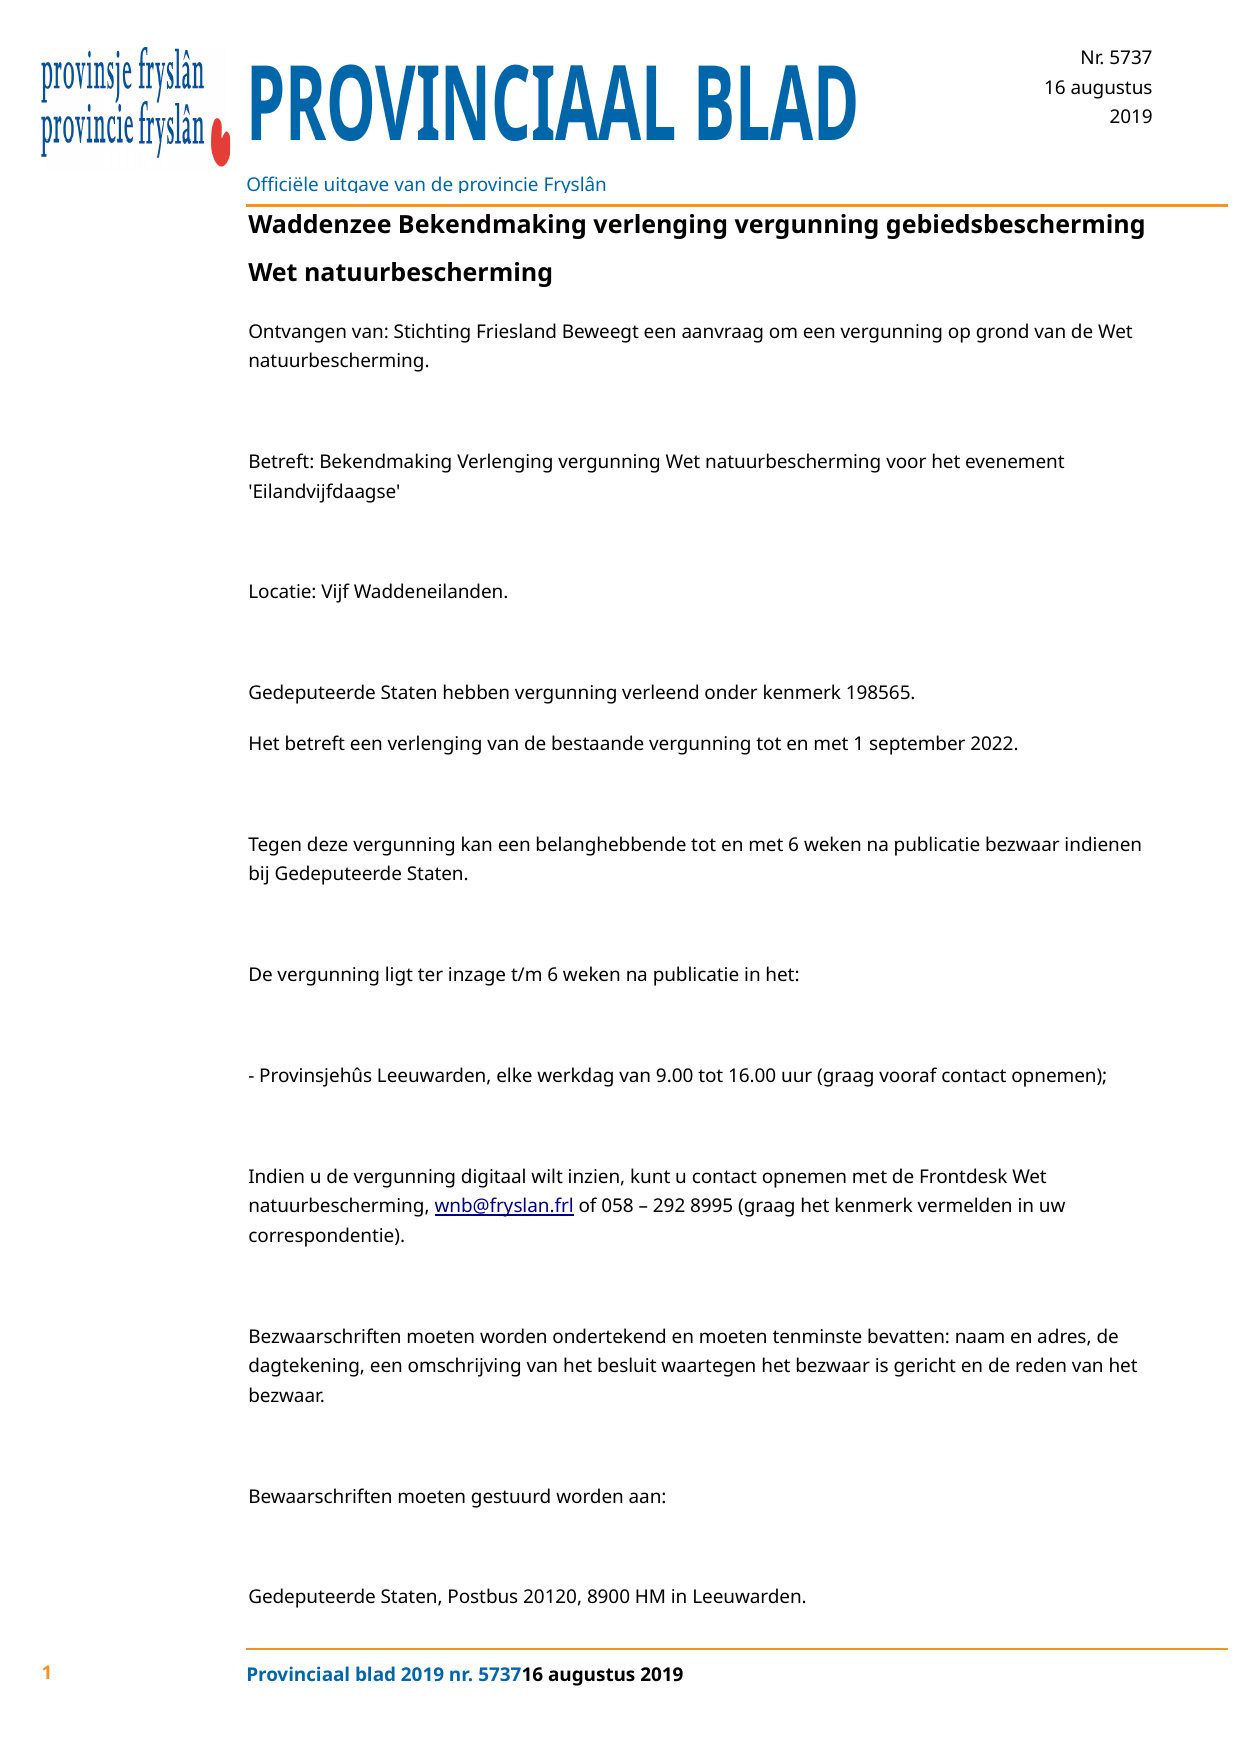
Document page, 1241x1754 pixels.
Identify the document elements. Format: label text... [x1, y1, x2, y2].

text Betreft: Bekendmaking Verlenging vergunning Wet natuurbescherming voor het evenement 'Eilandvijfdaagse' [248, 448, 1152, 504]
text Het betreft een verlenging van de bestaande vergunning tot en met 1 september 2022. [248, 730, 1152, 756]
text Bewaarschriften moeten gestuurd worden aan: [248, 1483, 1152, 1509]
text Gedeputeerde Staten hebben vergunning verleend onder kenmerk 198565. [248, 679, 1152, 705]
text Locatie: Vijf Waddeneilanden. [248, 579, 1152, 604]
text Bezwaarschriften moeten worden ondertekend en moeten tenminste bevatten: naam en adres, de dagtekening, een omschrijving van het besluit waartegen het bezwaar is gericht en de reden van het bezwaar. [248, 1323, 1152, 1408]
text Ontvangen van: Stichting Friesland Beweegt een aanvraag om een vergunning op grond van de Wet natuurbescherming. [248, 318, 1152, 373]
text De vergunning ligt ter inzage t/m 6 weken na publicatie in het: [248, 961, 1152, 987]
text Waddenzee Bekendmaking verlenging vergunning gebiedsbescherming Wet natuurbescherming [248, 207, 1152, 288]
text Gedeputeerde Staten, Postbus 20120, 8900 HM in Leeuwarden. [248, 1584, 1152, 1609]
text - Provinsjehûs Leeuwarden, elke werkdag van 9.00 tot 16.00 uur (graag vooraf contact opnemen); [248, 1062, 1152, 1088]
text Indien u de vergunning digitaal wilt inzien, kunt u contact opnemen met de Frontdesk Wet natuurbescherming, wnb@fryslan.frl of 058 – 292 8995 (graag het kenmerk vermelden in uw correspondentie). [248, 1163, 1152, 1248]
picture [41, 47, 231, 172]
text Tegen deze vergunning kan een belanghebbende tot en met 6 weken na publicatie bezwaar indienen bij Gedeputeerde Staten. [248, 831, 1152, 886]
